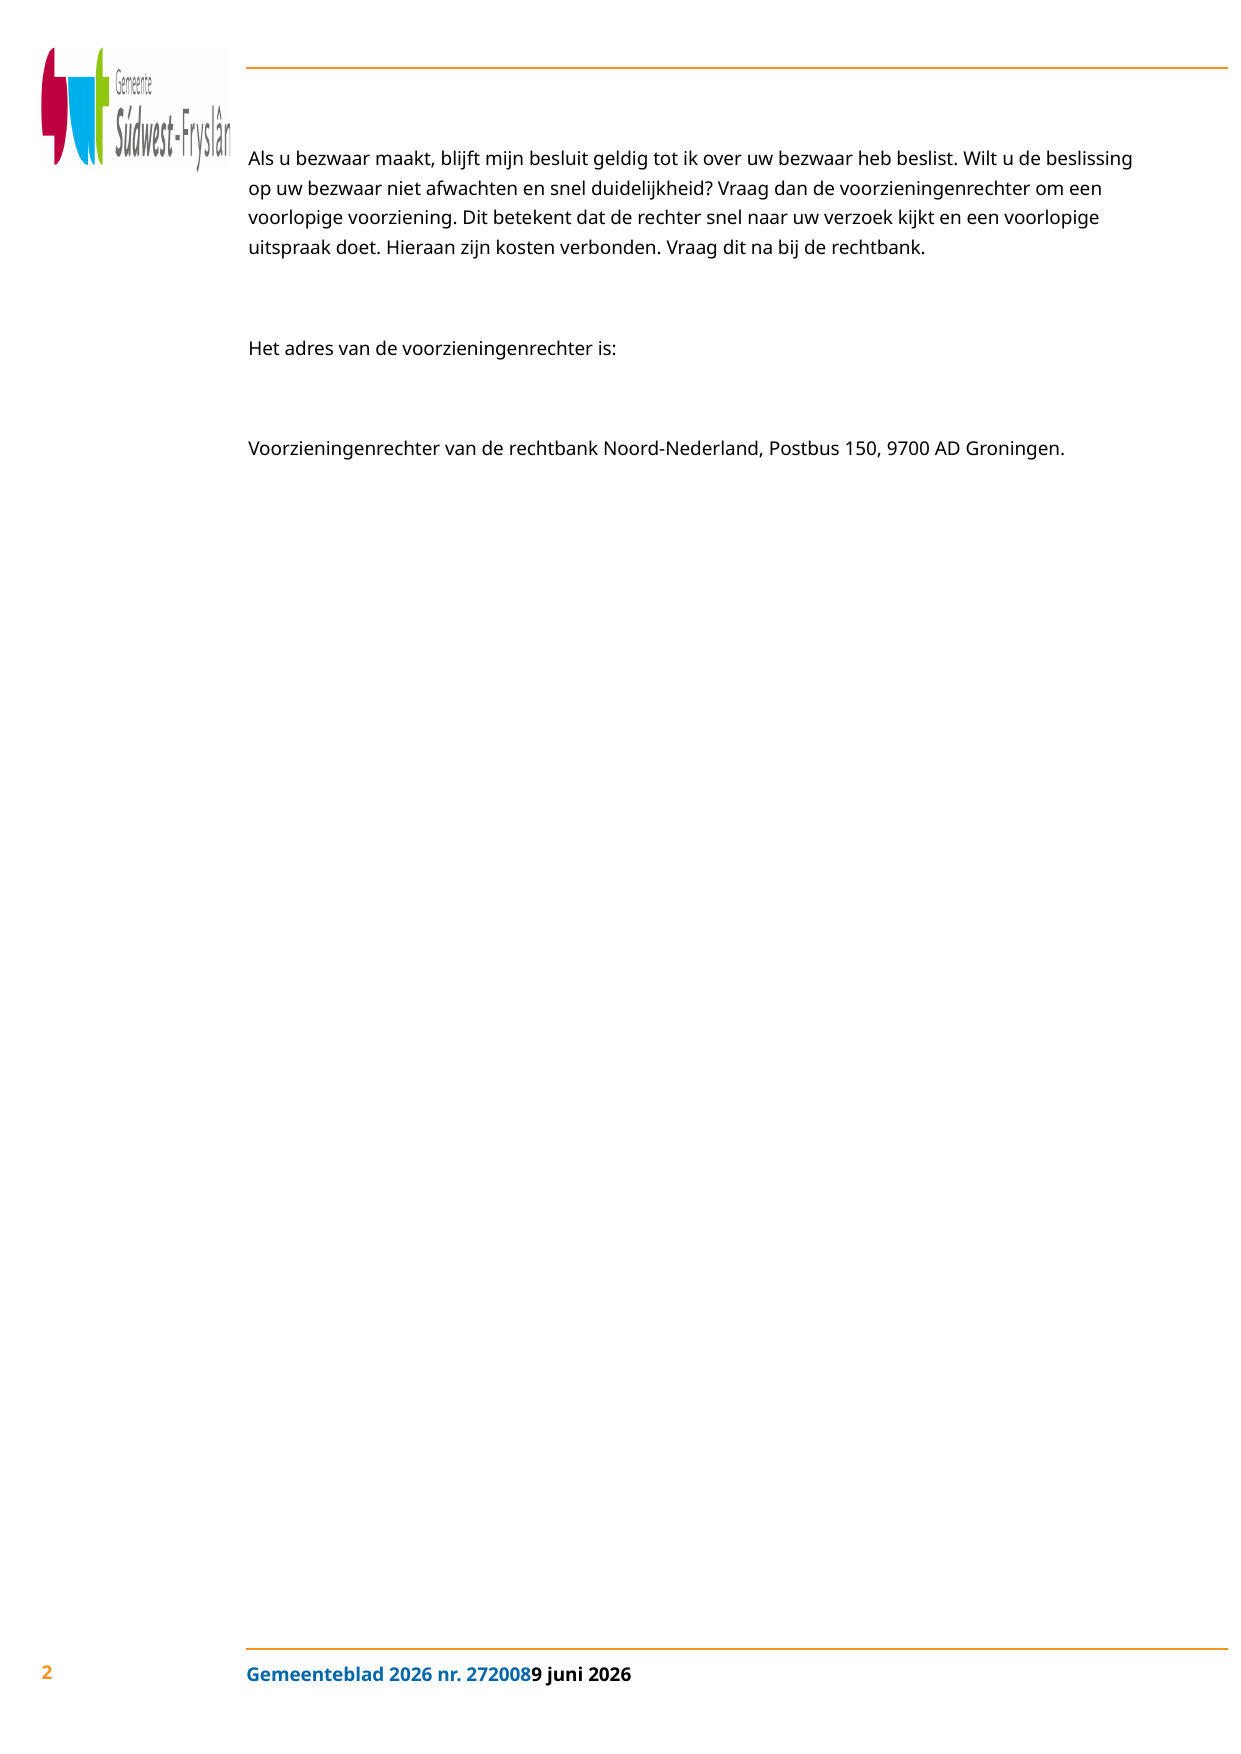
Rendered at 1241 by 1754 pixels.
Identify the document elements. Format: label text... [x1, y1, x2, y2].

picture [41, 47, 231, 172]
text Het adres van de voorzieningenrechter is: [248, 335, 1152, 361]
text Als u bezwaar maakt, blijft mijn besluit geldig tot ik over uw bezwaar heb beslist. Wilt u de beslissing op uw bezwaar niet afwachten en snel duidelijkheid? Vraag dan de voorzieningenrechter om een voorlopige voorziening. Dit betekent dat de rechter snel naar uw verzoek kijkt en een voorlopige uitspraak doet. Hieraan zijn kosten verbonden. Vraag dit na bij de rechtbank. [248, 145, 1152, 260]
text Voorzieningenrechter van de rechtbank Noord-Nederland, Postbus 150, 9700 AD Groningen. [248, 436, 1152, 461]
